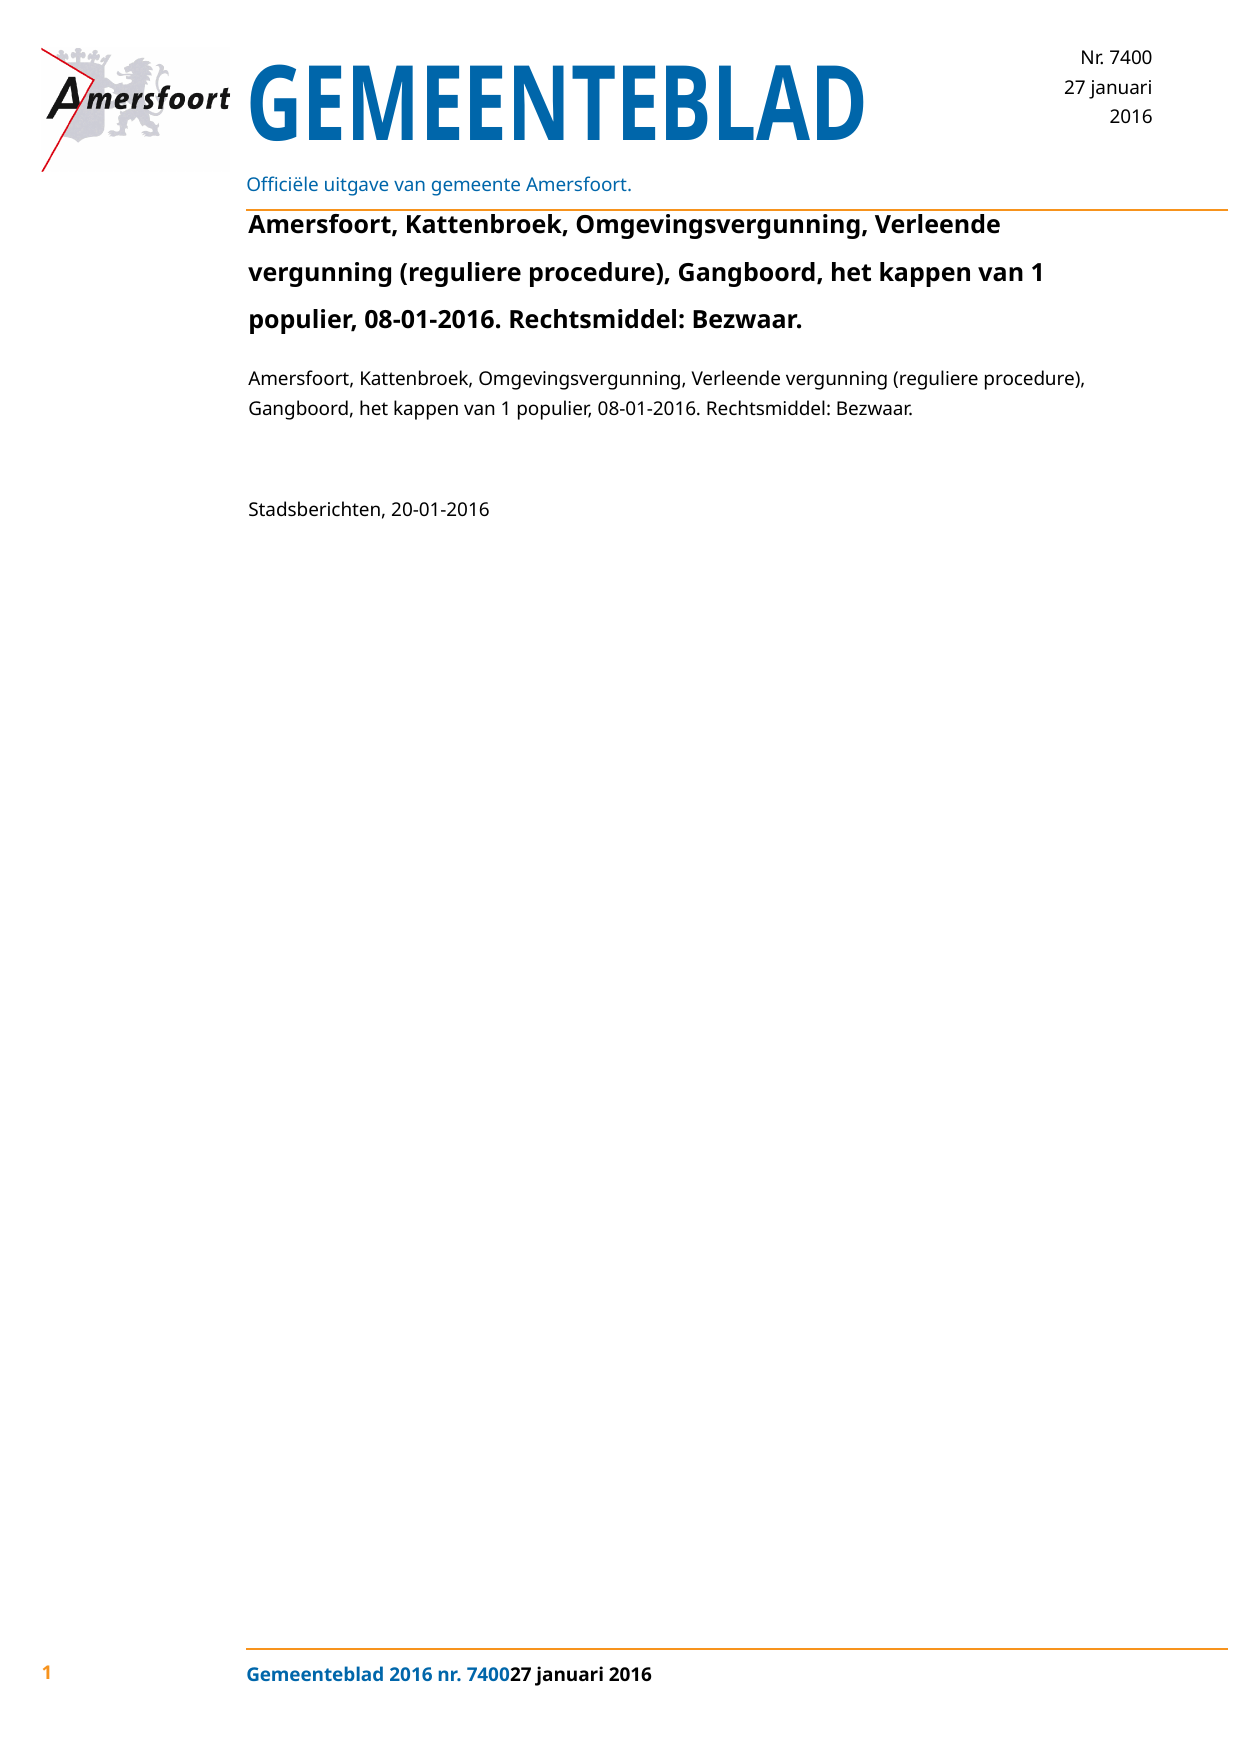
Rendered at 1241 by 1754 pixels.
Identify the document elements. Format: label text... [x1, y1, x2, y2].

picture [41, 47, 231, 172]
text Amersfoort, Kattenbroek, Omgevingsvergunning, Verleende vergunning (reguliere procedure), Gangboord, het kappen van 1 populier, 08-01-2016. Rechtsmiddel: Bezwaar. [248, 366, 1152, 421]
text Amersfoort, Kattenbroek, Omgevingsvergunning, Verleende vergunning (reguliere procedure), Gangboord, het kappen van 1 populier, 08-01-2016. Rechtsmiddel: Bezwaar. [248, 211, 1152, 336]
text Stadsberichten, 20-01-2016 [248, 496, 1152, 522]
